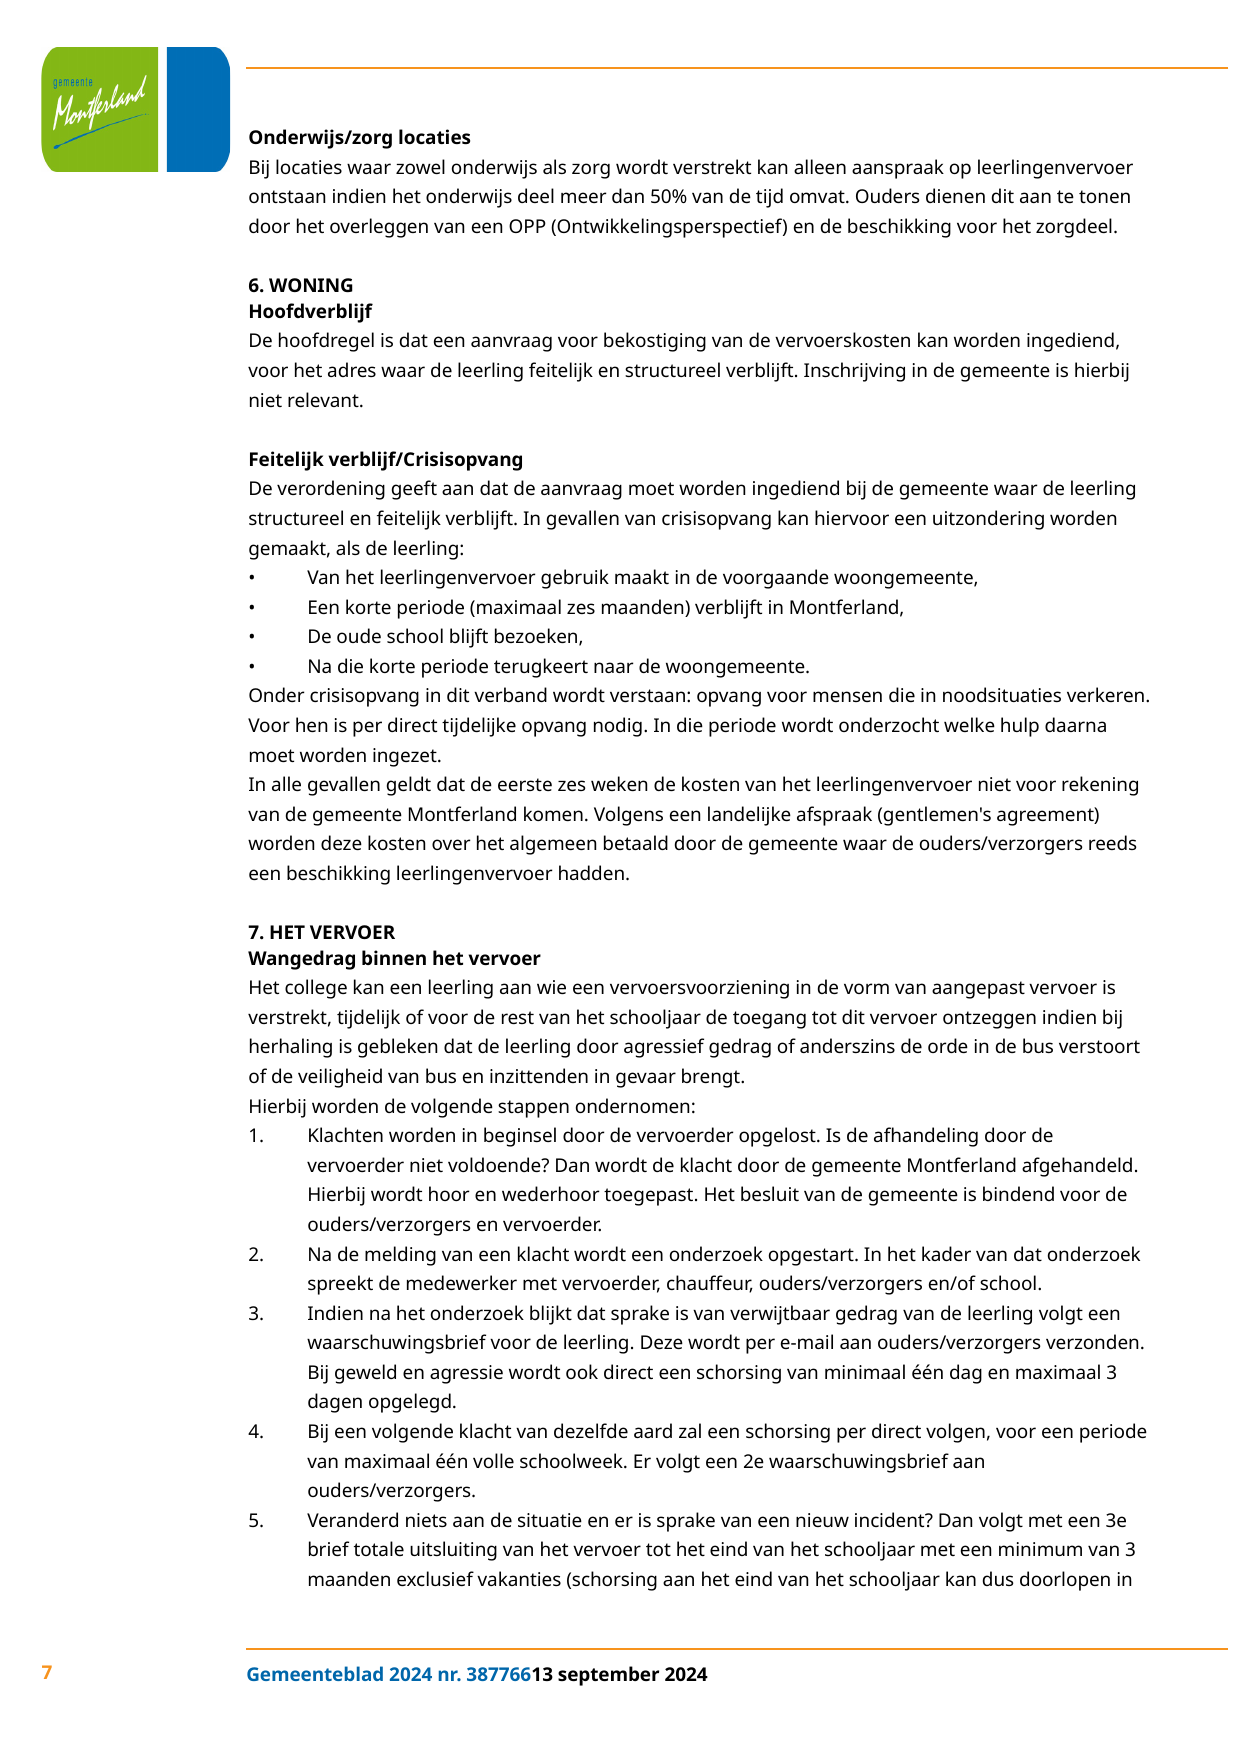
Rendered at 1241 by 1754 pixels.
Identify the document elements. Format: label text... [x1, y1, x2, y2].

text Onder crisisopvang in dit verband wordt verstaan: opvang voor mensen die in noodsituaties verkeren. Voor hen is per direct tijdelijke opvang nodig. In die periode wordt onderzocht welke hulp daarna moet worden ingezet. [248, 683, 1152, 767]
text Hierbij worden de volgende stappen ondernomen: [248, 1093, 1152, 1119]
list De oude school blijft bezoeken, [248, 623, 1152, 649]
list Veranderd niets aan de situatie en er is sprake van een nieuw incident? Dan volgt met een 3e brief totale uitsluiting van het vervoer tot het eind van het schooljaar met een minimum van 3 maanden exclusief vakanties (schorsing aan het eind van het schooljaar kan dus doorlopen in [248, 1507, 1152, 1592]
text In alle gevallen geldt dat de eerste zes weken de kosten van het leerlingenvervoer niet voor rekening van de gemeente Montferland komen. Volgens een landelijke afspraak (gentlemen's agreement) worden deze kosten over het algemeen betaald door de gemeente waar de ouders/verzorgers reeds een beschikking leerlingenvervoer hadden. [248, 771, 1152, 886]
list Na die korte periode terugkeert naar de woongemeente. [248, 653, 1152, 679]
list Na de melding van een klacht wordt een onderzoek opgestart. In het kader van dat onderzoek spreekt de medewerker met vervoerder, chauffeur, ouders/verzorgers en/of school. [248, 1241, 1152, 1296]
text Hoofdverblijf [248, 298, 1152, 324]
text Onderwijs/zorg locaties [248, 124, 1152, 150]
text De verordening geeft aan dat de aanvraag moet worden ingediend bij de gemeente waar de leerling structureel en feitelijk verblijft. In gevallen van crisisopvang kan hiervoor een uitzondering worden gemaakt, als de leerling: [248, 476, 1152, 560]
text Wangedrag binnen het vervoer [248, 945, 1152, 971]
list Klachten worden in beginsel door de vervoerder opgelost. Is de afhandeling door de vervoerder niet voldoende? Dan wordt de klacht door de gemeente Montferland afgehandeld. Hierbij wordt hoor en wederhoor toegepast. Het besluit van de gemeente is bindend voor de ouders/verzorgers en vervoerder. [248, 1122, 1152, 1237]
list Indien na het onderzoek blijkt dat sprake is van verwijtbaar gedrag van de leerling volgt een waarschuwingsbrief voor de leerling. Deze wordt per e-mail aan ouders/verzorgers verzonden. Bij geweld en agressie wordt ook direct een schorsing van minimaal één dag en maximaal 3 dagen opgelegd. [248, 1300, 1152, 1414]
text Het college kan een leerling aan wie een vervoersvoorziening in de vorm van aangepast vervoer is verstrekt, tijdelijk of voor de rest van het schooljaar de toegang tot dit vervoer ontzeggen indien bij herhaling is gebleken dat de leerling door agressief gedrag of anderszins de orde in de bus verstoort of de veiligheid van bus en inzittenden in gevaar brengt. [248, 974, 1152, 1089]
list Een korte periode (maximaal zes maanden) verblijft in Montferland, [248, 594, 1152, 619]
text Feitelijk verblijf/Crisisopvang [248, 446, 1152, 472]
text Bij locaties waar zowel onderwijs als zorg wordt verstrekt kan alleen aanspraak op leerlingenvervoer ontstaan indien het onderwijs deel meer dan 50% van de tijd omvat. Ouders dienen dit aan te tonen door het overleggen van een OPP (Ontwikkelingsperspectief) en de beschikking voor het zorgdeel. [248, 154, 1152, 239]
picture [41, 47, 231, 172]
text 6. WONING [248, 272, 1152, 298]
list Bij een volgende klacht van dezelfde aard zal een schorsing per direct volgen, voor een periode van maximaal één volle schoolweek. Er volgt een 2e waarschuwingsbrief aan ouders/verzorgers. [248, 1418, 1152, 1503]
list Van het leerlingenvervoer gebruik maakt in de voorgaande woongemeente, [248, 564, 1152, 590]
text De hoofdregel is dat een aanvraag voor bekostiging van de vervoerskosten kan worden ingediend, voor het adres waar de leerling feitelijk en structureel verblijft. Inschrijving in de gemeente is hierbij niet relevant. [248, 328, 1152, 412]
text 7. HET VERVOER [248, 919, 1152, 945]
